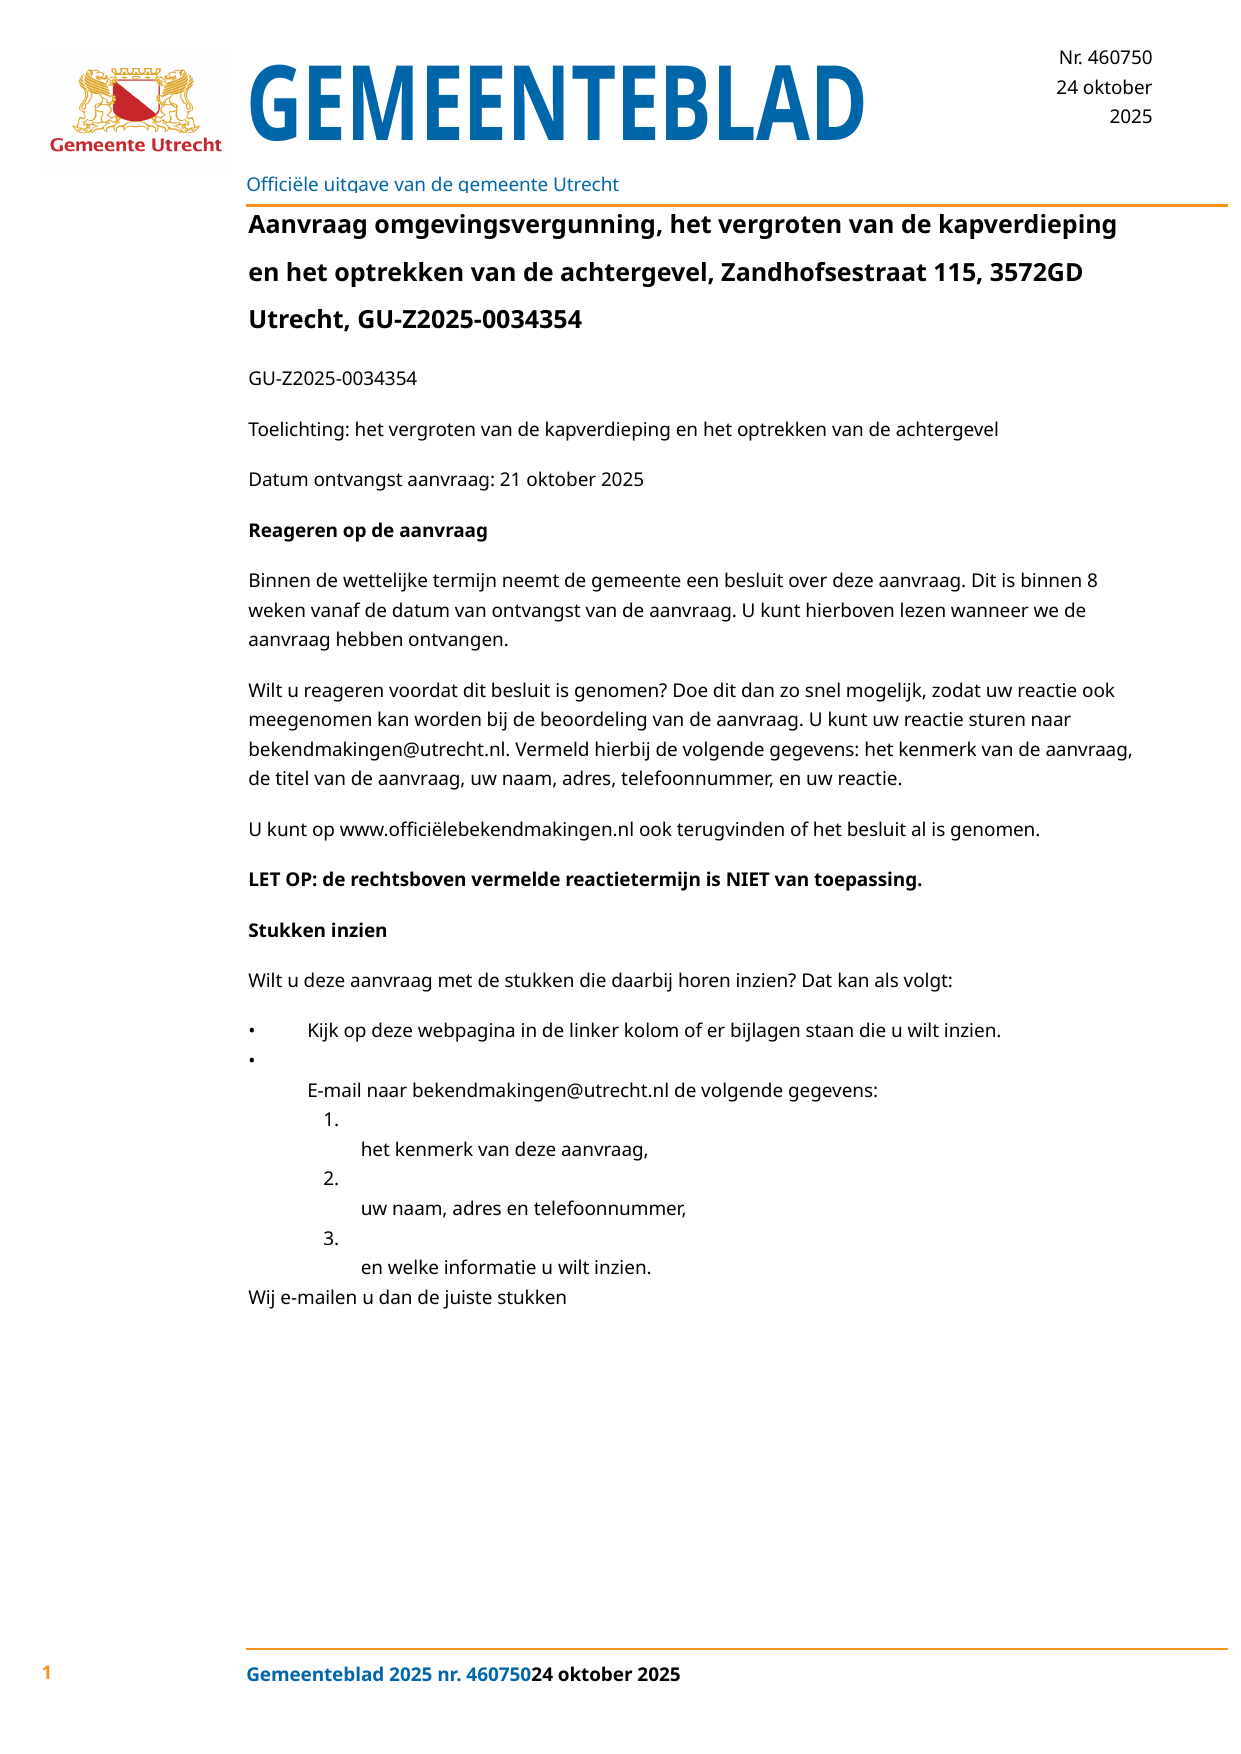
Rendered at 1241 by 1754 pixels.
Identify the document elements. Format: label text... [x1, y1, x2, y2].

picture [41, 47, 231, 172]
text Wilt u deze aanvraag met de stukken die daarbij horen inzien? Dat kan als volgt: [248, 967, 1152, 993]
text Wilt u reageren voordat dit besluit is genomen? Doe dit dan zo snel mogelijk, zodat uw reactie ook meegenomen kan worden bij de beoordeling van de aanvraag. U kunt uw reactie sturen naar bekendmakingen@utrecht.nl. Vermeld hierbij de volgende gegevens: het kenmerk van de aanvraag, de titel van de aanvraag, uw naam, adres, telefoonnummer, en uw reactie. [248, 677, 1152, 791]
list het kenmerk van deze aanvraag, [323, 1136, 1152, 1162]
text Stukken inzien [248, 917, 1152, 942]
text U kunt op www.officiëlebekendmakingen.nl ook terugvinden of het besluit al is genomen. [248, 816, 1152, 842]
list uw naam, adres en telefoonnummer, [323, 1195, 1152, 1221]
list E-mail naar bekendmakingen@utrecht.nl de volgende gegevens: [248, 1077, 1152, 1102]
text Wij e-mailen u dan de juiste stukken [248, 1284, 1152, 1309]
text Reageren op de aanvraag [248, 517, 1152, 542]
text Aanvraag omgevingsvergunning, het vergroten van de kapverdieping en het optrekken van de achtergevel, Zandhofsestraat 115, 3572GD Utrecht, GU-Z2025-0034354 [248, 207, 1152, 336]
text Toelichting: het vergroten van de kapverdieping en het optrekken van de achtergevel [248, 416, 1152, 442]
text LET OP: de rechtsboven vermelde reactietermijn is NIET van toepassing. [248, 866, 1152, 892]
text Binnen de wettelijke termijn neemt de gemeente een besluit over deze aanvraag. Dit is binnen 8 weken vanaf de datum van ontvangst van de aanvraag. U kunt hierboven lezen wanneer we de aanvraag hebben ontvangen. [248, 567, 1152, 652]
text Datum ontvangst aanvraag: 21 oktober 2025 [248, 466, 1152, 492]
text GU-Z2025-0034354 [248, 366, 1152, 391]
list Kijk op deze webpagina in de linker kolom of er bijlagen staan die u wilt inzien. [248, 1018, 1152, 1043]
list en welke informatie u wilt inzien. [323, 1254, 1152, 1280]
